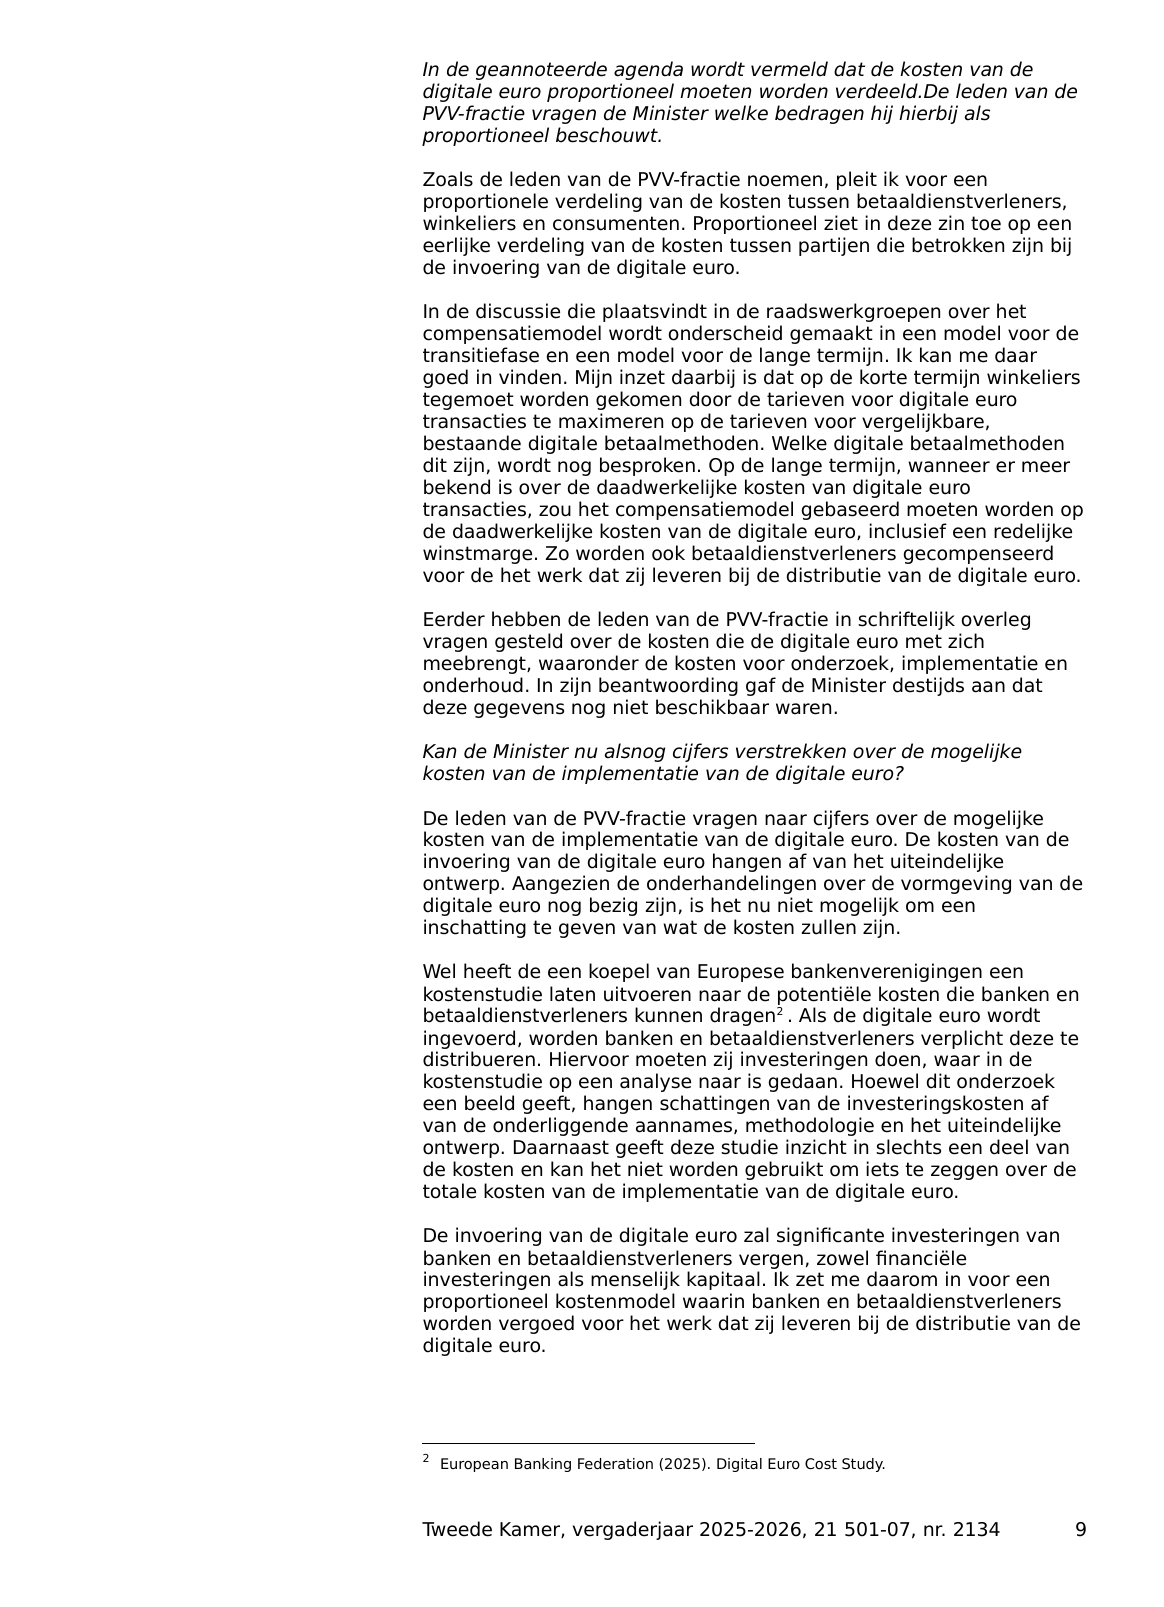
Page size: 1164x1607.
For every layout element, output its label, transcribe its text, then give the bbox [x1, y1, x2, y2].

text In de discussie die plaatsvindt in de raadswerkgroepen over het compensatiemodel wordt onderscheid gemaakt in een model voor de transitiefase en een model voor de lange termijn. Ik kan me daar goed in vinden. Mijn inzet daarbij is dat op de korte termijn winkeliers tegemoet worden gekomen door de tarieven voor digitale euro transacties te maximeren op de tarieven voor vergelijkbare, bestaande digitale betaalmethoden. Welke digitale betaalmethoden dit zijn, wordt nog besproken. Op de lange termijn, wanneer er meer bekend is over de daadwerkelijke kosten van digitale euro transacties, zou het compensatiemodel gebaseerd moeten worden op de daadwerkelijke kosten van de digitale euro, inclusief een redelijke winstmarge. Zo worden ook betaaldienstverleners gecompenseerd voor de het werk dat zij leveren bij de distributie van de digitale euro. [422, 301, 1087, 587]
text European Banking Federation (2025). Digital Euro Cost Study. [422, 1452, 1087, 1474]
text In de geannoteerde agenda wordt vermeld dat de kosten van de digitale euro proportioneel moeten worden verdeeld.De leden van de PVV-fractie vragen de Minister welke bedragen hij hierbij als proportioneel beschouwt. [422, 59, 1087, 147]
text De invoering van de digitale euro zal significante investeringen van banken en betaaldienstverleners vergen, zowel financiële investeringen als menselijk kapitaal. Ik zet me daarom in voor een proportioneel kostenmodel waarin banken en betaaldienstverleners worden vergoed voor het werk dat zij leveren bij de distributie van de digitale euro. [422, 1225, 1087, 1357]
text Eerder hebben de leden van de PVV-fractie in schriftelijk overleg vragen gesteld over de kosten die de digitale euro met zich meebrengt, waaronder de kosten voor onderzoek, implementatie en onderhoud. In zijn beantwoording gaf de Minister destijds aan dat deze gegevens nog niet beschikbaar waren. [422, 609, 1087, 719]
text Zoals de leden van de PVV-fractie noemen, pleit ik voor een proportionele verdeling van de kosten tussen betaaldienstverleners, winkeliers en consumenten. Proportioneel ziet in deze zin toe op een eerlijke verdeling van de kosten tussen partijen die betrokken zijn bij de invoering van de digitale euro. [422, 169, 1087, 279]
text De leden van de PVV-fractie vragen naar cijfers over de mogelijke kosten van de implementatie van de digitale euro. De kosten van de invoering van de digitale euro hangen af van het uiteindelijke ontwerp. Aangezien de onderhandelingen over de vormgeving van de digitale euro nog bezig zijn, is het nu niet mogelijk om een inschatting te geven van wat de kosten zullen zijn. [422, 807, 1087, 939]
text Wel heeft de een koepel van Europese bankenverenigingen een kostenstudie laten uitvoeren naar de potentiële kosten die banken en betaaldienstverleners kunnen dragen. Als de digitale euro wordt ingevoerd, worden banken en betaaldienstverleners verplicht deze te distribueren. Hiervoor moeten zij investeringen doen, waar in de kostenstudie op een analyse naar is gedaan. Hoewel dit onderzoek een beeld geeft, hangen schattingen van de investeringskosten af van de onderliggende aannames, methodologie en het uiteindelijke ontwerp. Daarnaast geeft deze studie inzicht in slechts een deel van de kosten en kan het niet worden gebruikt om iets te zeggen over de totale kosten van de implementatie van de digitale euro. [422, 961, 1087, 1203]
text Kan de Minister nu alsnog cijfers verstrekken over de mogelijke kosten van de implementatie van de digitale euro? [422, 741, 1087, 785]
